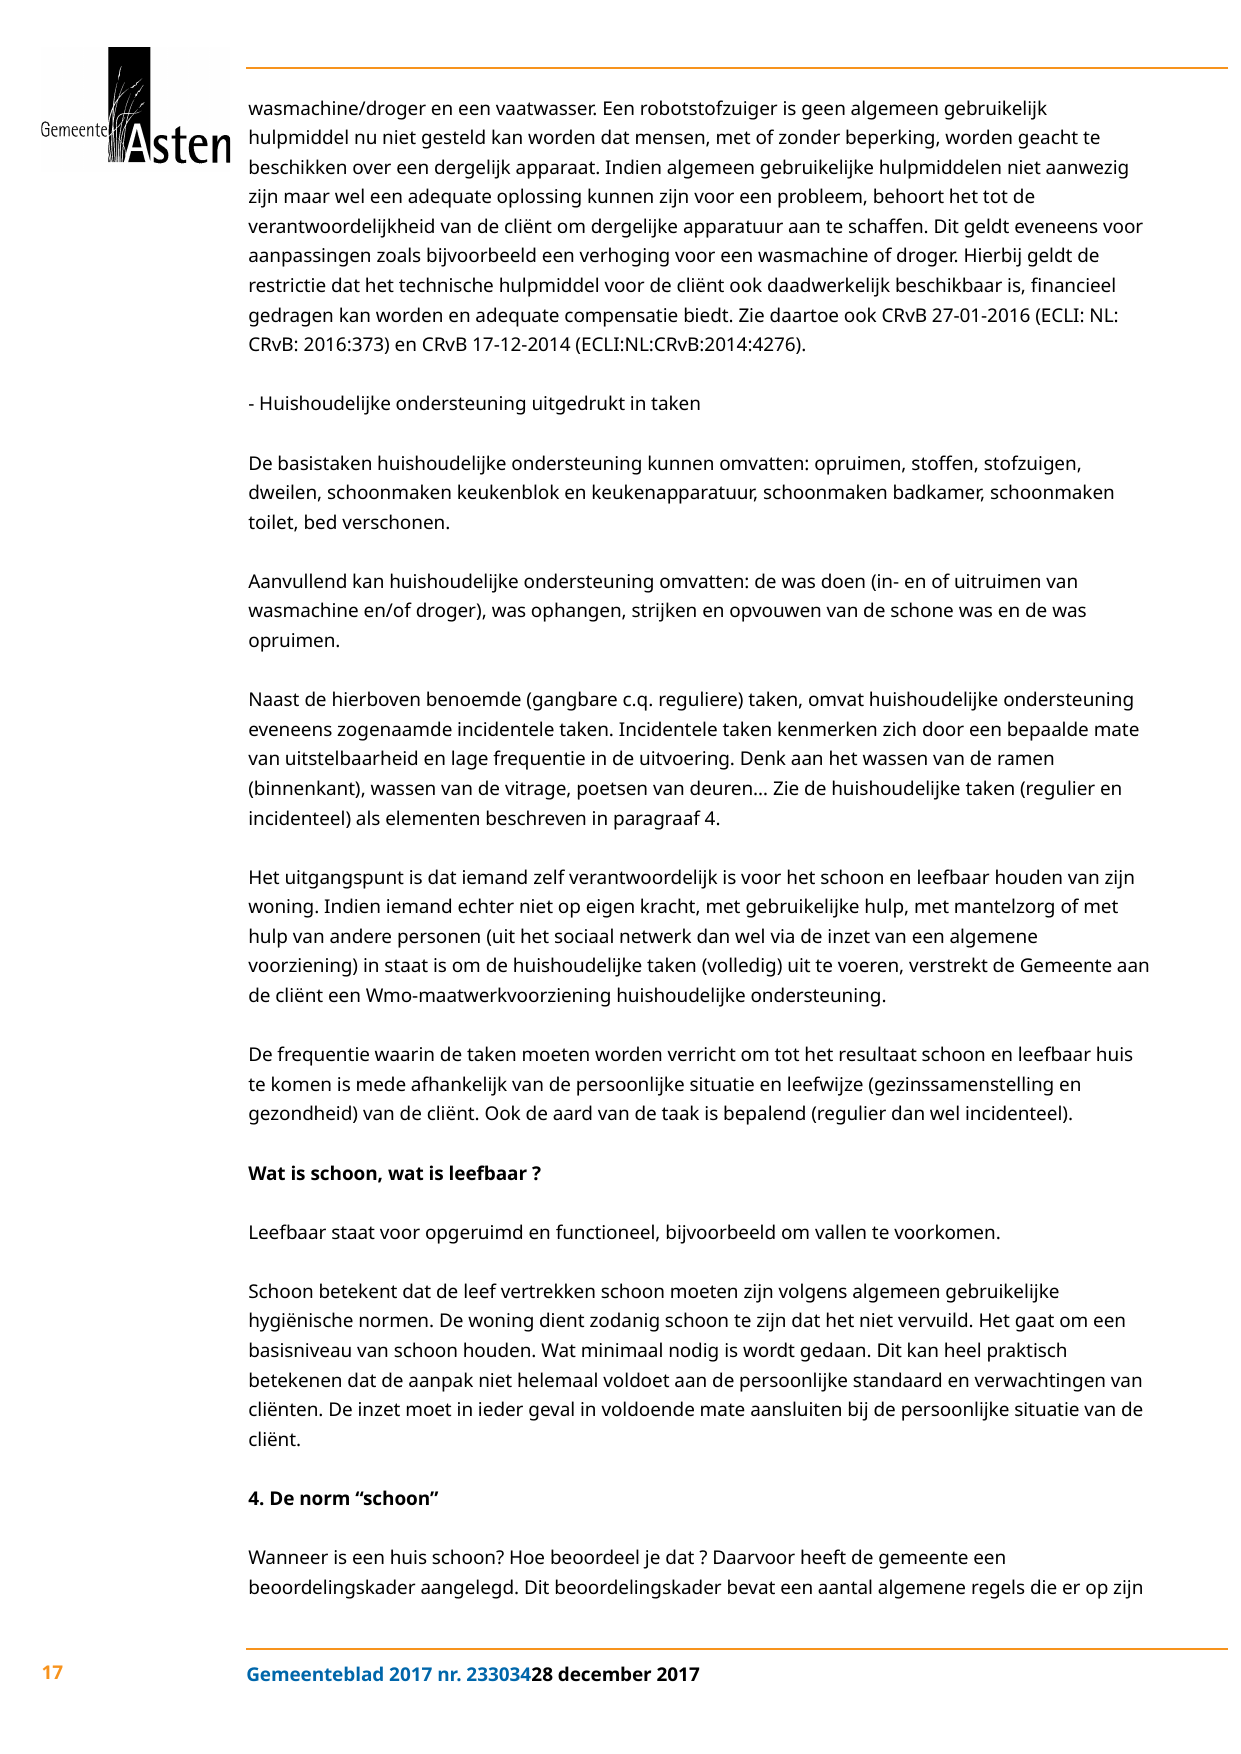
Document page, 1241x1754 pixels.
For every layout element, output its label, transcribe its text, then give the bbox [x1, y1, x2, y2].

text wasmachine/droger en een vaatwasser. Een robotstofzuiger is geen algemeen gebruikelijk hulpmiddel nu niet gesteld kan worden dat mensen, met of zonder beperking, worden geacht te beschikken over een dergelijk apparaat. Indien algemeen gebruikelijke hulpmiddelen niet aanwezig zijn maar wel een adequate oplossing kunnen zijn voor een probleem, behoort het tot de verantwoordelijkheid van de cliënt om dergelijke apparatuur aan te schaffen. Dit geldt eveneens voor aanpassingen zoals bijvoorbeeld een verhoging voor een wasmachine of droger. Hierbij geldt de restrictie dat het technische hulpmiddel voor de cliënt ook daadwerkelijk beschikbaar is, financieel gedragen kan worden en adequate compensatie biedt. Zie daartoe ook CRvB 27-01-2016 (ECLI: NL: CRvB: 2016:373) en CRvB 17-12-2014 (ECLI:NL:CRvB:2014:4276). [248, 95, 1152, 357]
text Leefbaar staat voor opgeruimd en functioneel, bijvoorbeeld om vallen te voorkomen. [248, 1219, 1152, 1245]
text - Huishoudelijke ondersteuning uitgedrukt in taken [248, 391, 1152, 416]
text Wat is schoon, wat is leefbaar ? [248, 1160, 1152, 1186]
text Naast de hierboven benoemde (gangbare c.q. reguliere) taken, omvat huishoudelijke ondersteuning eveneens zogenaamde incidentele taken. Incidentele taken kenmerken zich door een bepaalde mate van uitstelbaarheid en lage frequentie in de uitvoering. Denk aan het wassen van de ramen (binnenkant), wassen van de vitrage, poetsen van deuren… Zie de huishoudelijke taken (regulier en incidenteel) als elementen beschreven in paragraaf 4. [248, 686, 1152, 831]
text Het uitgangspunt is dat iemand zelf verantwoordelijk is voor het schoon en leefbaar houden van zijn woning. Indien iemand echter niet op eigen kracht, met gebruikelijke hulp, met mantelzorg of met hulp van andere personen (uit het sociaal netwerk dan wel via de inzet van een algemene voorziening) in staat is om de huishoudelijke taken (volledig) uit te voeren, verstrekt de Gemeente aan de cliënt een Wmo-maatwerkvoorziening huishoudelijke ondersteuning. [248, 864, 1152, 1008]
text De basistaken huishoudelijke ondersteuning kunnen omvatten: opruimen, stoffen, stofzuigen, dweilen, schoonmaken keukenblok en keukenapparatuur, schoonmaken badkamer, schoonmaken toilet, bed verschonen. [248, 450, 1152, 535]
text Aanvullend kan huishoudelijke ondersteuning omvatten: de was doen (in- en of uitruimen van wasmachine en/of droger), was ophangen, strijken en opvouwen van de schone was en de was opruimen. [248, 568, 1152, 653]
text De frequentie waarin de taken moeten worden verricht om tot het resultaat schoon en leefbaar huis te komen is mede afhankelijk van de persoonlijke situatie en leefwijze (gezinssamenstelling en gezondheid) van de cliënt. Ook de aard van de taak is bepalend (regulier dan wel incidenteel). [248, 1041, 1152, 1126]
text Wanneer is een huis schoon? Hoe beoordeel je dat ? Daarvoor heeft de gemeente een beoordelingskader aangelegd. Dit beoordelingskader bevat een aantal algemene regels die er op zijn [248, 1544, 1152, 1600]
text 4. De norm “schoon” [248, 1485, 1152, 1511]
picture [41, 47, 231, 172]
text Schoon betekent dat de leef vertrekken schoon moeten zijn volgens algemeen gebruikelijke hygiënische normen. De woning dient zodanig schoon te zijn dat het niet vervuild. Het gaat om een basisniveau van schoon houden. Wat minimaal nodig is wordt gedaan. Dit kan heel praktisch betekenen dat de aanpak niet helemaal voldoet aan de persoonlijke standaard en verwachtingen van cliënten. De inzet moet in ieder geval in voldoende mate aansluiten bij de persoonlijke situatie van de cliënt. [248, 1278, 1152, 1452]
